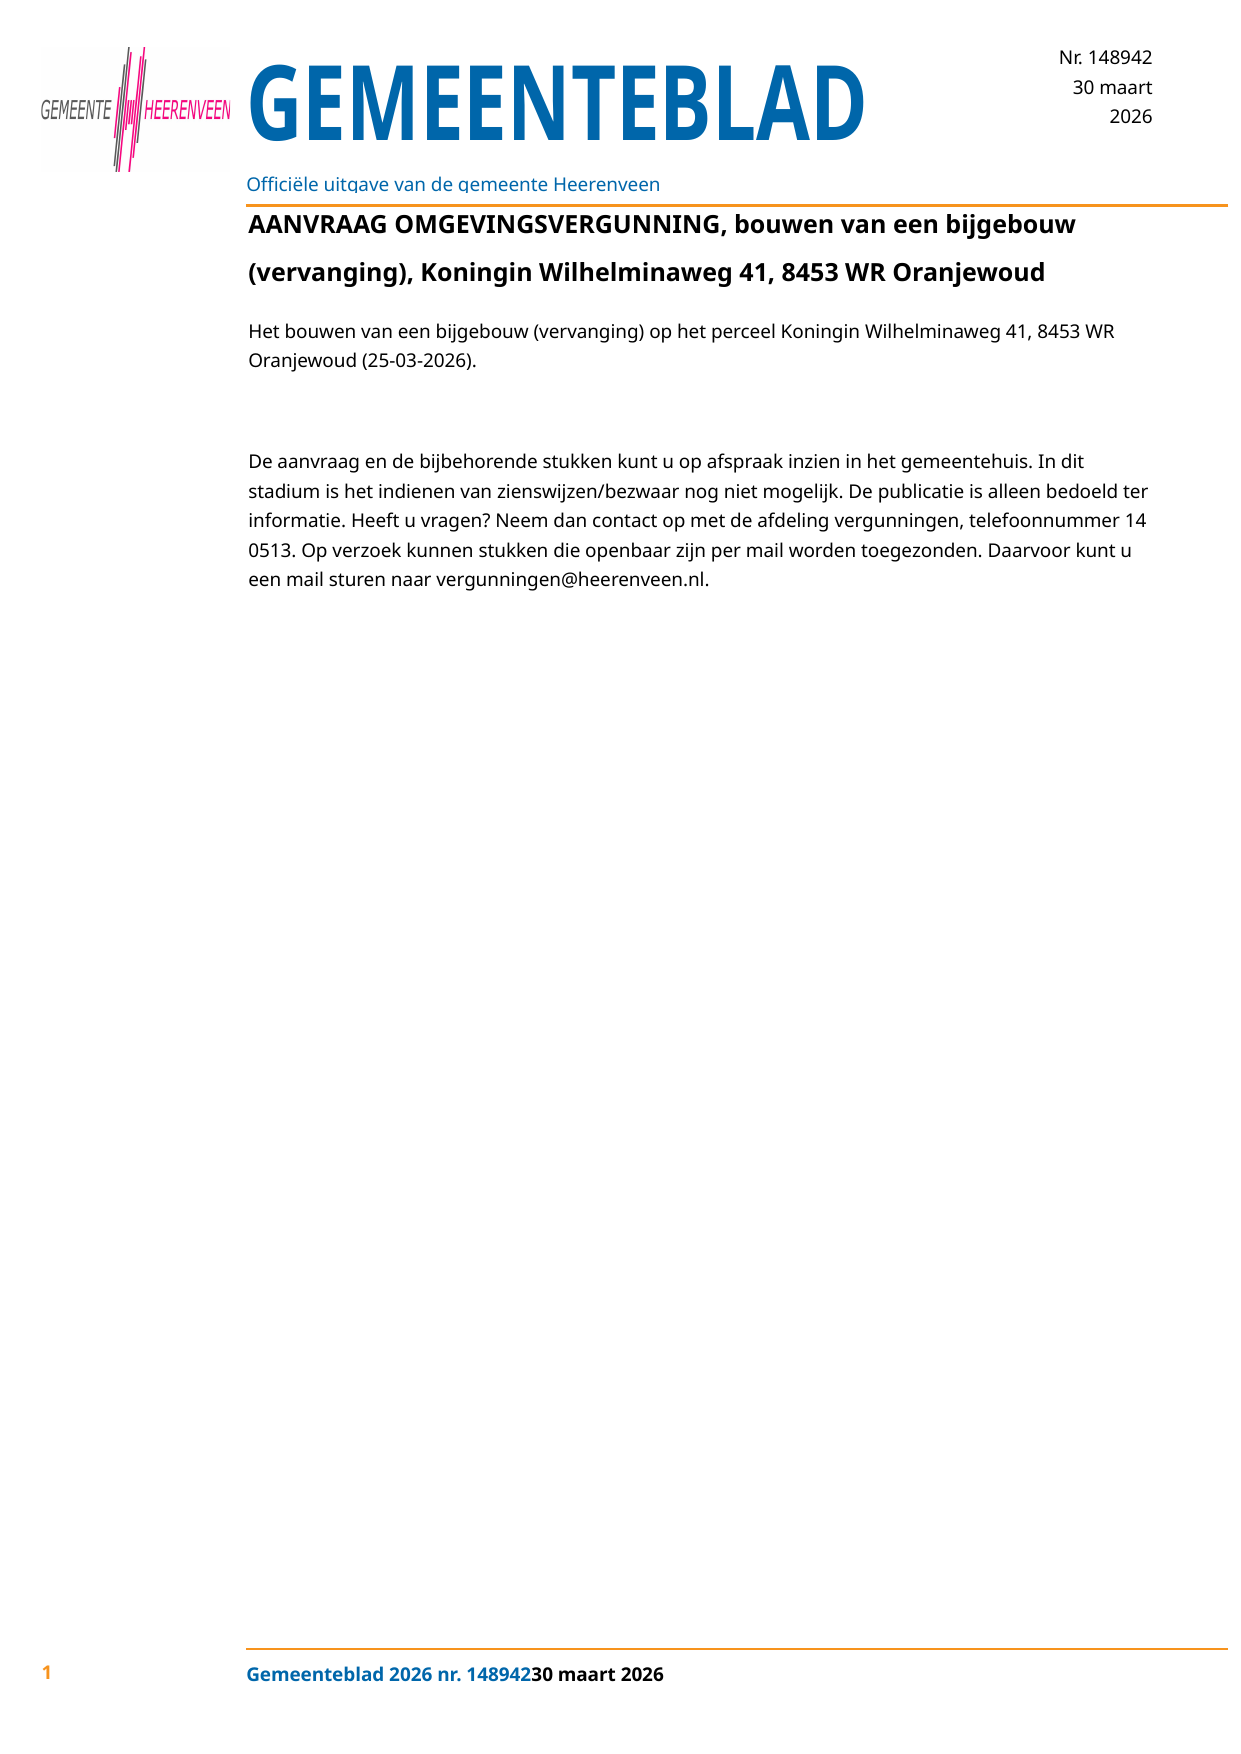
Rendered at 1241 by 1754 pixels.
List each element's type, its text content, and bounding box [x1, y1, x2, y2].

text De aanvraag en de bijbehorende stukken kunt u op afspraak inzien in het gemeentehuis. In dit stadium is het indienen van zienswijzen/bezwaar nog niet mogelijk. De publicatie is alleen bedoeld ter informatie. Heeft u vragen? Neem dan contact op met de afdeling vergunningen, telefoonnummer 14 0513. Op verzoek kunnen stukken die openbaar zijn per mail worden toegezonden. Daarvoor kunt u een mail sturen naar vergunningen@heerenveen.nl. [248, 448, 1152, 592]
picture [41, 47, 231, 172]
text Het bouwen van een bijgebouw (vervanging) op het perceel Koningin Wilhelminaweg 41, 8453 WR Oranjewoud (25-03-2026). [248, 318, 1152, 373]
text AANVRAAG OMGEVINGSVERGUNNING, bouwen van een bijgebouw (vervanging), Koningin Wilhelminaweg 41, 8453 WR Oranjewoud [248, 207, 1152, 288]
